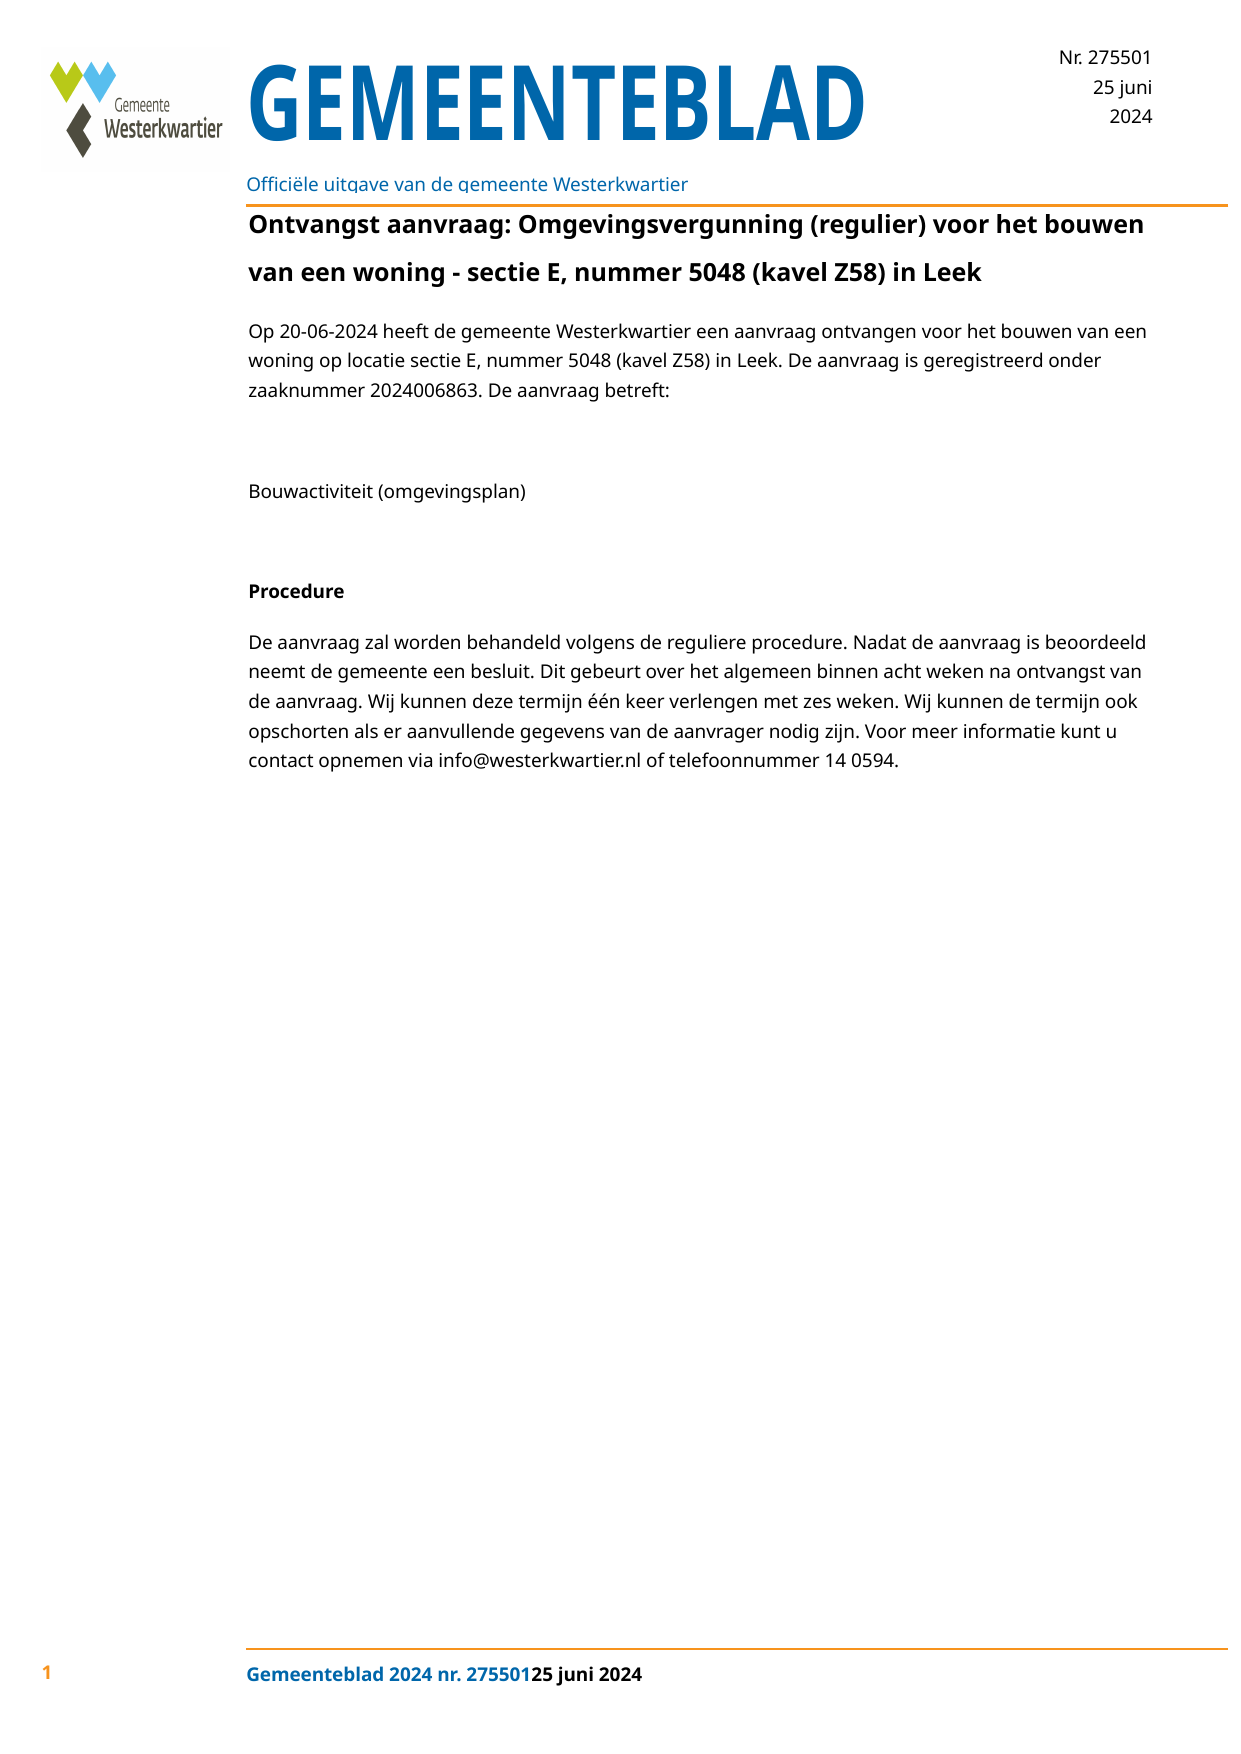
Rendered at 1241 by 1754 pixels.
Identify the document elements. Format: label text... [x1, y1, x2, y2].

text Op 20-06-2024 heeft de gemeente Westerkwartier een aanvraag ontvangen voor het bouwen van een woning op locatie sectie E, nummer 5048 (kavel Z58) in Leek. De aanvraag is geregistreerd onder zaaknummer 2024006863. De aanvraag betreft: [248, 318, 1152, 403]
text Ontvangst aanvraag: Omgevingsvergunning (regulier) voor het bouwen van een woning - sectie E, nummer 5048 (kavel Z58) in Leek [248, 207, 1152, 288]
text Procedure [248, 579, 1152, 604]
picture [41, 47, 231, 172]
text De aanvraag zal worden behandeld volgens de reguliere procedure. Nadat de aanvraag is beoordeeld neemt de gemeente een besluit. Dit gebeurt over het algemeen binnen acht weken na ontvangst van de aanvraag. Wij kunnen deze termijn één keer verlengen met zes weken. Wij kunnen de termijn ook opschorten als er aanvullende gegevens van de aanvrager nodig zijn. Voor meer informatie kunt u contact opnemen via info@westerkwartier.nl of telefoonnummer 14 0594. [248, 629, 1152, 773]
text Bouwactiviteit (omgevingsplan) [248, 478, 1152, 504]
